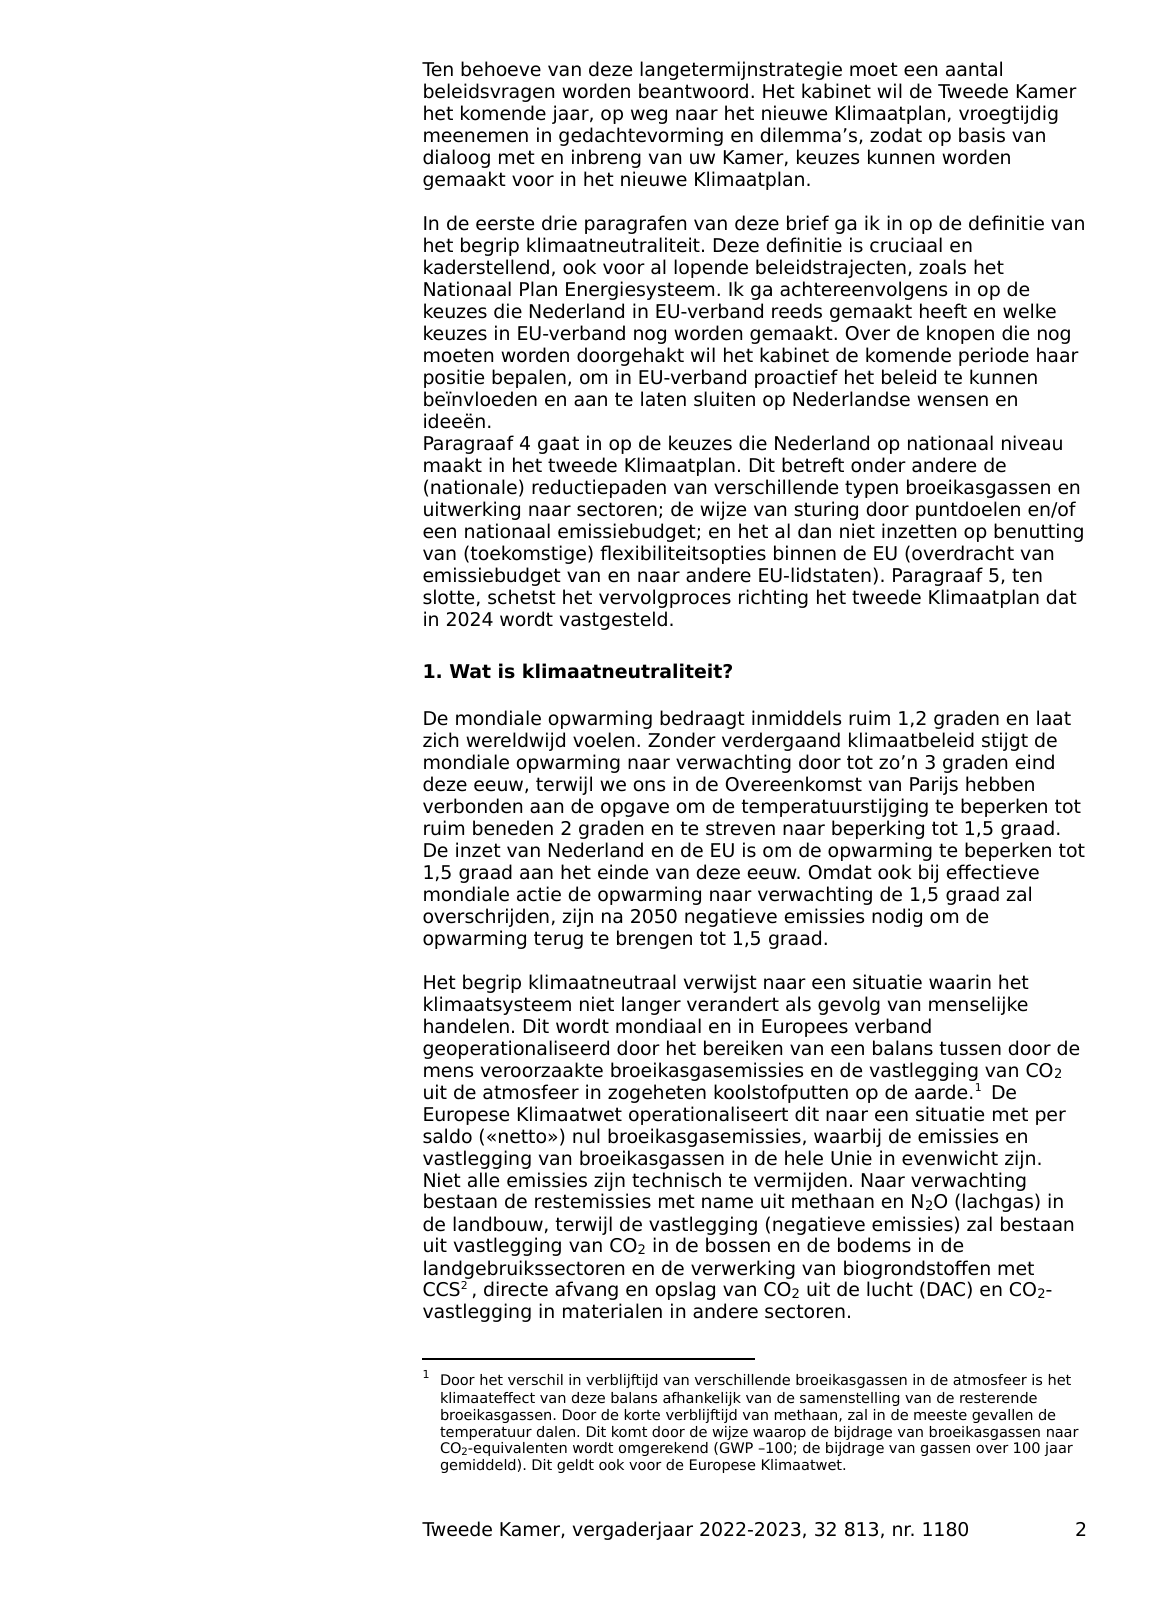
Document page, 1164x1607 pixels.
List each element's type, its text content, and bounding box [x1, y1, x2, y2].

text Het begrip klimaatneutraal verwijst naar een situatie waarin het klimaatsysteem niet langer verandert als gevolg van menselijke handelen. Dit wordt mondiaal en in Europees verband geoperationaliseerd door het bereiken van een balans tussen door de mens veroorzaakte broeikasgasemissies en de vastlegging van CO2 uit de atmosfeer in zogeheten koolstofputten op de aarde. De Europese Klimaatwet operationaliseert dit naar een situatie met per saldo («netto») nul broeikasgasemissies, waarbij de emissies en vastlegging van broeikasgassen in de hele Unie in evenwicht zijn. Niet alle emissies zijn technisch te vermijden. Naar verwachting bestaan de restemissies met name uit methaan en N2O (lachgas) in de landbouw, terwijl de vastlegging (negatieve emissies) zal bestaan uit vastlegging van CO2 in de bossen en de bodems in de landgebruikssectoren en de verwerking van biogrondstoffen met CCS, directe afvang en opslag van CO2 uit de lucht (DAC) en CO2-vastlegging in materialen in andere sectoren. [422, 972, 1087, 1323]
text Door het verschil in verblijftijd van verschillende broeikasgassen in de atmosfeer is het klimaateffect van deze balans afhankelijk van de samenstelling van de resterende broeikasgassen. Door de korte verblijftijd van methaan, zal in de meeste gevallen de temperatuur dalen. Dit komt door de wijze waarop de bijdrage van broeikasgassen naar CO2-equivalenten wordt omgerekend (GWP –100; de bijdrage van gassen over 100 jaar gemiddeld). Dit geldt ook voor de Europese Klimaatwet. [422, 1368, 1087, 1474]
text Ten behoeve van deze langetermijnstrategie moet een aantal beleidsvragen worden beantwoord. Het kabinet wil de Tweede Kamer het komende jaar, op weg naar het nieuwe Klimaatplan, vroegtijdig meenemen in gedachtevorming en dilemma’s, zodat op basis van dialoog met en inbreng van uw Kamer, keuzes kunnen worden gemaakt voor in het nieuwe Klimaatplan. [422, 59, 1087, 191]
subtitle 1. Wat is klimaatneutraliteit? [422, 661, 1087, 683]
text Paragraaf 4 gaat in op de keuzes die Nederland op nationaal niveau maakt in het tweede Klimaatplan. Dit betreft onder andere de (nationale) reductiepaden van verschillende typen broeikasgassen en uitwerking naar sectoren; de wijze van sturing door puntdoelen en/of een nationaal emissiebudget; en het al dan niet inzetten op benutting van (toekomstige) flexibiliteitsopties binnen de EU (overdracht van emissiebudget van en naar andere EU-lidstaten). Paragraaf 5, ten slotte, schetst het vervolgproces richting het tweede Klimaatplan dat in 2024 wordt vastgesteld. [422, 433, 1087, 631]
text De mondiale opwarming bedraagt inmiddels ruim 1,2 graden en laat zich wereldwijd voelen. Zonder verdergaand klimaatbeleid stijgt de mondiale opwarming naar verwachting door tot zo’n 3 graden eind deze eeuw, terwijl we ons in de Overeenkomst van Parijs hebben verbonden aan de opgave om de temperatuurstijging te beperken tot ruim beneden 2 graden en te streven naar beperking tot 1,5 graad. De inzet van Nederland en de EU is om de opwarming te beperken tot 1,5 graad aan het einde van deze eeuw. Omdat ook bij effectieve mondiale actie de opwarming naar verwachting de 1,5 graad zal overschrijden, zijn na 2050 negatieve emissies nodig om de opwarming terug te brengen tot 1,5 graad. [422, 708, 1087, 949]
text In de eerste drie paragrafen van deze brief ga ik in op de definitie van het begrip klimaatneutraliteit. Deze definitie is cruciaal en kaderstellend, ook voor al lopende beleidstrajecten, zoals het Nationaal Plan Energiesysteem. Ik ga achtereenvolgens in op de keuzes die Nederland in EU-verband reeds gemaakt heeft en welke keuzes in EU-verband nog worden gemaakt. Over de knopen die nog moeten worden doorgehakt wil het kabinet de komende periode haar positie bepalen, om in EU-verband proactief het beleid te kunnen beïnvloeden en aan te laten sluiten op Nederlandse wensen en ideeën. [422, 213, 1087, 433]
